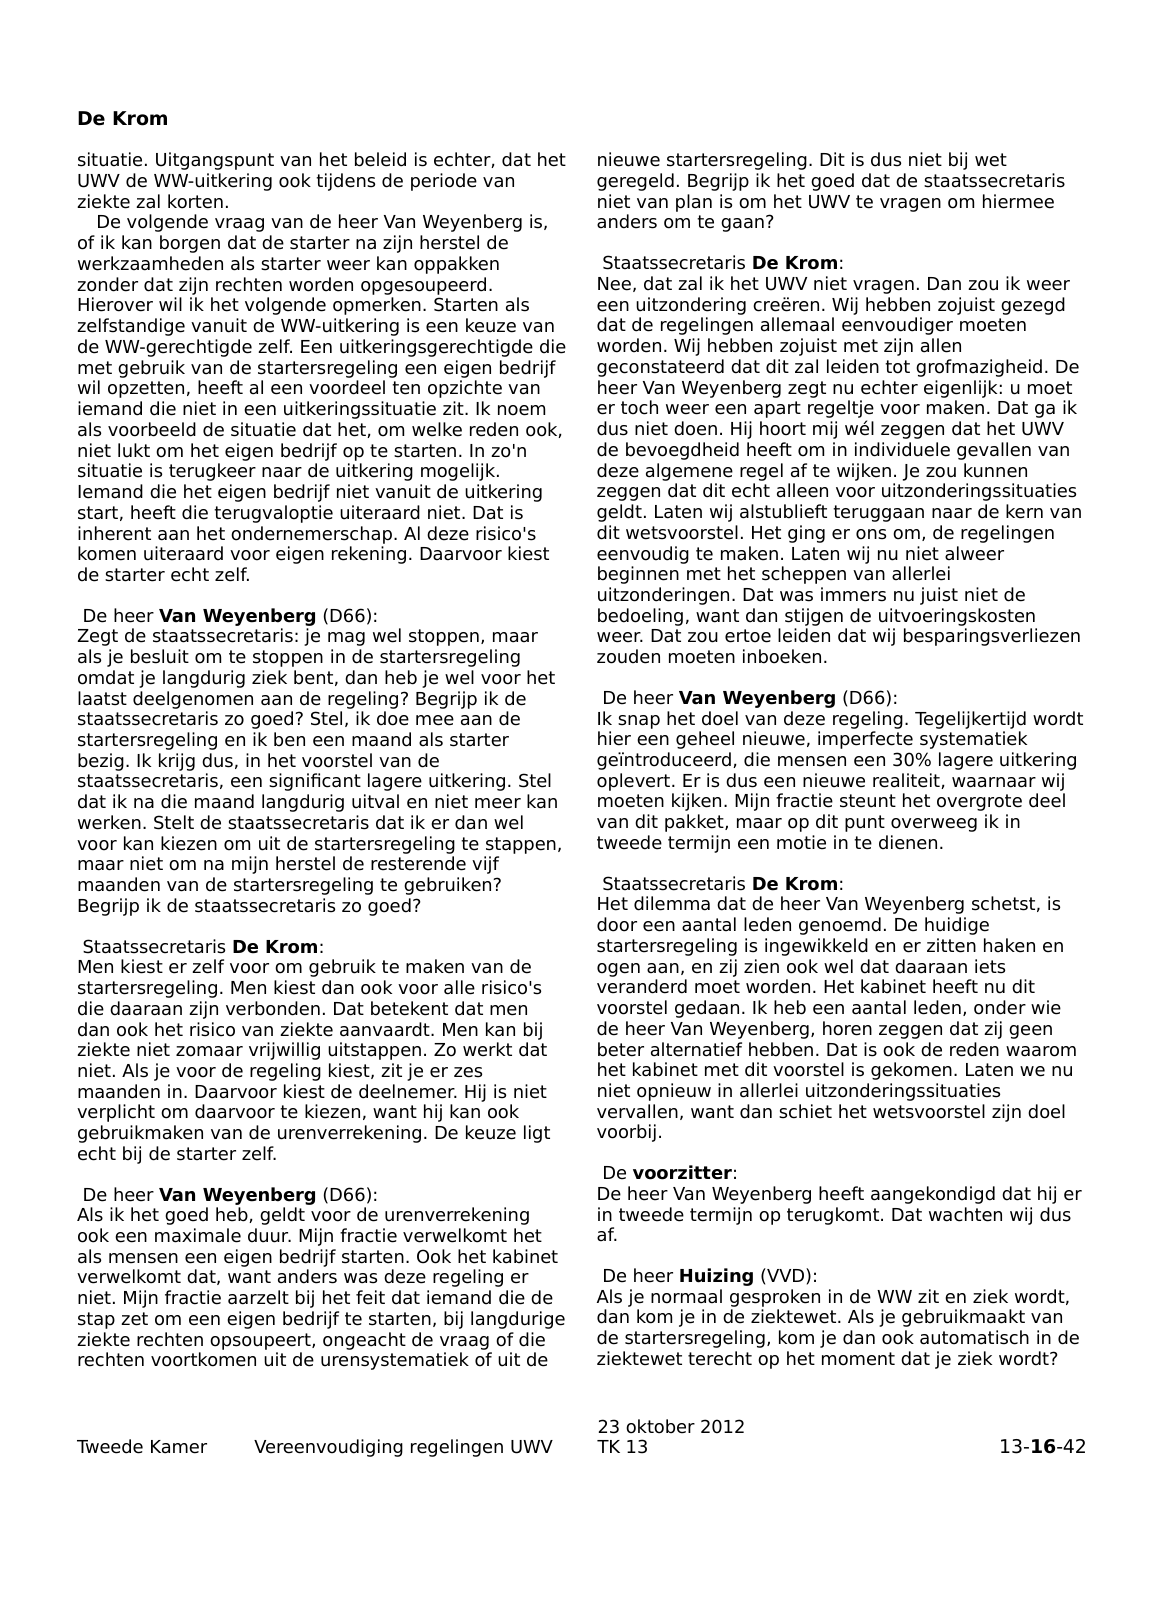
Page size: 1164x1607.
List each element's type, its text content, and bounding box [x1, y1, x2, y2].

text De heer Huizing (VVD): [596, 1266, 1087, 1287]
text Staatssecretaris De Krom: [77, 936, 567, 957]
text Als je normaal gesproken in de WW zit en ziek wordt, dan kom je in de ziektewet. Als je gebruikmaakt van de startersregeling, kom je dan ook automatisch in de ziektewet terecht op het moment dat je ziek wordt? [596, 1287, 1087, 1369]
text Het dilemma dat de heer Van Weyenberg schetst, is door een aantal leden genoemd. De huidige startersregeling is ingewikkeld en er zitten haken en ogen aan, en zij zien ook wel dat daaraan iets veranderd moet worden. Het kabinet heeft nu dit voorstel gedaan. Ik heb een aantal leden, onder wie de heer Van Weyenberg, horen zeggen dat zij geen beter alternatief hebben. Dat is ook de reden waarom het kabinet met dit voorstel is gekomen. Laten we nu niet opnieuw in allerlei uitzonderingssituaties vervallen, want dan schiet het wetsvoorstel zijn doel voorbij. [596, 894, 1087, 1143]
text De heer Van Weyenberg (D66): [596, 688, 1087, 708]
text nieuwe startersregeling. Dit is dus niet bij wet geregeld. Begrijp ik het goed dat de staatssecretaris niet van plan is om het UWV te vragen om hiermee anders om te gaan? [596, 150, 1087, 233]
text De heer Van Weyenberg (D66): [77, 1184, 567, 1205]
text De heer Van Weyenberg heeft aangekondigd dat hij er in tweede termijn op terugkomt. Dat wachten wij dus af. [596, 1184, 1087, 1246]
text Ik snap het doel van deze regeling. Tegelijkertijd wordt hier een geheel nieuwe, imperfecte systematiek geïntroduceerd, die mensen een 30% lagere uitkering oplevert. Er is dus een nieuwe realiteit, waarnaar wij moeten kijken. Mijn fractie steunt het overgrote deel van dit pakket, maar op dit punt overweeg ik in tweede termijn een motie in te dienen. [596, 708, 1087, 853]
text Staatssecretaris De Krom: [596, 253, 1087, 274]
text De volgende vraag van de heer Van Weyenberg is, of ik kan borgen dat de starter na zijn herstel de werkzaamheden als starter weer kan oppakken zonder dat zijn rechten worden opgesoupeerd. Hierover wil ik het volgende opmerken. Starten als zelfstandige vanuit de WW-uitkering is een keuze van de WW-gerechtigde zelf. Een uitkeringsgerechtigde die met gebruik van de startersregeling een eigen bedrijf wil opzetten, heeft al een voordeel ten opzichte van iemand die niet in een uitkeringssituatie zit. Ik noem als voorbeeld de situatie dat het, om welke reden ook, niet lukt om het eigen bedrijf op te starten. In zo'n situatie is terugkeer naar de uitkering mogelijk. Iemand die het eigen bedrijf niet vanuit de uitkering start, heeft die terugvaloptie uiteraard niet. Dat is inherent aan het ondernemerschap. Al deze risico's komen uiteraard voor eigen rekening. Daarvoor kiest de starter echt zelf. [77, 212, 567, 586]
text situatie. Uitgangspunt van het beleid is echter, dat het UWV de WW-uitkering ook tijdens de periode van ziekte zal korten. [77, 150, 567, 212]
text Nee, dat zal ik het UWV niet vragen. Dan zou ik weer een uitzondering creëren. Wij hebben zojuist gezegd dat de regelingen allemaal eenvoudiger moeten worden. Wij hebben zojuist met zijn allen geconstateerd dat dit zal leiden tot grofmazigheid. De heer Van Weyenberg zegt nu echter eigenlijk: u moet er toch weer een apart regeltje voor maken. Dat ga ik dus niet doen. Hij hoort mij wél zeggen dat het UWV de bevoegdheid heeft om in individuele gevallen van deze algemene regel af te wijken. Je zou kunnen zeggen dat dit echt alleen voor uitzonderingssituaties geldt. Laten wij alstublieft teruggaan naar de kern van dit wetsvoorstel. Het ging er ons om, de regelingen eenvoudig te maken. Laten wij nu niet alweer beginnen met het scheppen van allerlei uitzonderingen. Dat was immers nu juist niet de bedoeling, want dan stijgen de uitvoeringskosten weer. Dat zou ertoe leiden dat wij besparingsverliezen zouden moeten inboeken. [596, 274, 1087, 668]
text Zegt de staatssecretaris: je mag wel stoppen, maar als je besluit om te stoppen in de startersregeling omdat je langdurig ziek bent, dan heb je wel voor het laatst deelgenomen aan de regeling? Begrijp ik de staatssecretaris zo goed? Stel, ik doe mee aan de startersregeling en ik ben een maand als starter bezig. Ik krijg dus, in het voorstel van de staatssecretaris, een significant lagere uitkering. Stel dat ik na die maand langdurig uitval en niet meer kan werken. Stelt de staatssecretaris dat ik er dan wel voor kan kiezen om uit de startersregeling te stappen, maar niet om na mijn herstel de resterende vijf maanden van de startersregeling te gebruiken? Begrijp ik de staatssecretaris zo goed? [77, 626, 567, 916]
text Men kiest er zelf voor om gebruik te maken van de startersregeling. Men kiest dan ook voor alle risico's die daaraan zijn verbonden. Dat betekent dat men dan ook het risico van ziekte aanvaardt. Men kan bij ziekte niet zomaar vrijwillig uitstappen. Zo werkt dat niet. Als je voor de regeling kiest, zit je er zes maanden in. Daarvoor kiest de deelnemer. Hij is niet verplicht om daarvoor te kiezen, want hij kan ook gebruikmaken van de urenverrekening. De keuze ligt echt bij de starter zelf. [77, 957, 567, 1164]
text Staatssecretaris De Krom: [596, 873, 1087, 894]
text De voorzitter: [596, 1163, 1087, 1184]
text De heer Van Weyenberg (D66): [77, 606, 567, 626]
text Als ik het goed heb, geldt voor de urenverrekening ook een maximale duur. Mijn fractie verwelkomt het als mensen een eigen bedrijf starten. Ook het kabinet verwelkomt dat, want anders was deze regeling er niet. Mijn fractie aarzelt bij het feit dat iemand die de stap zet om een eigen bedrijf te starten, bij langdurige ziekte rechten opsoupeert, ongeacht de vraag of die rechten voortkomen uit de urensystematiek of uit de [77, 1205, 567, 1371]
